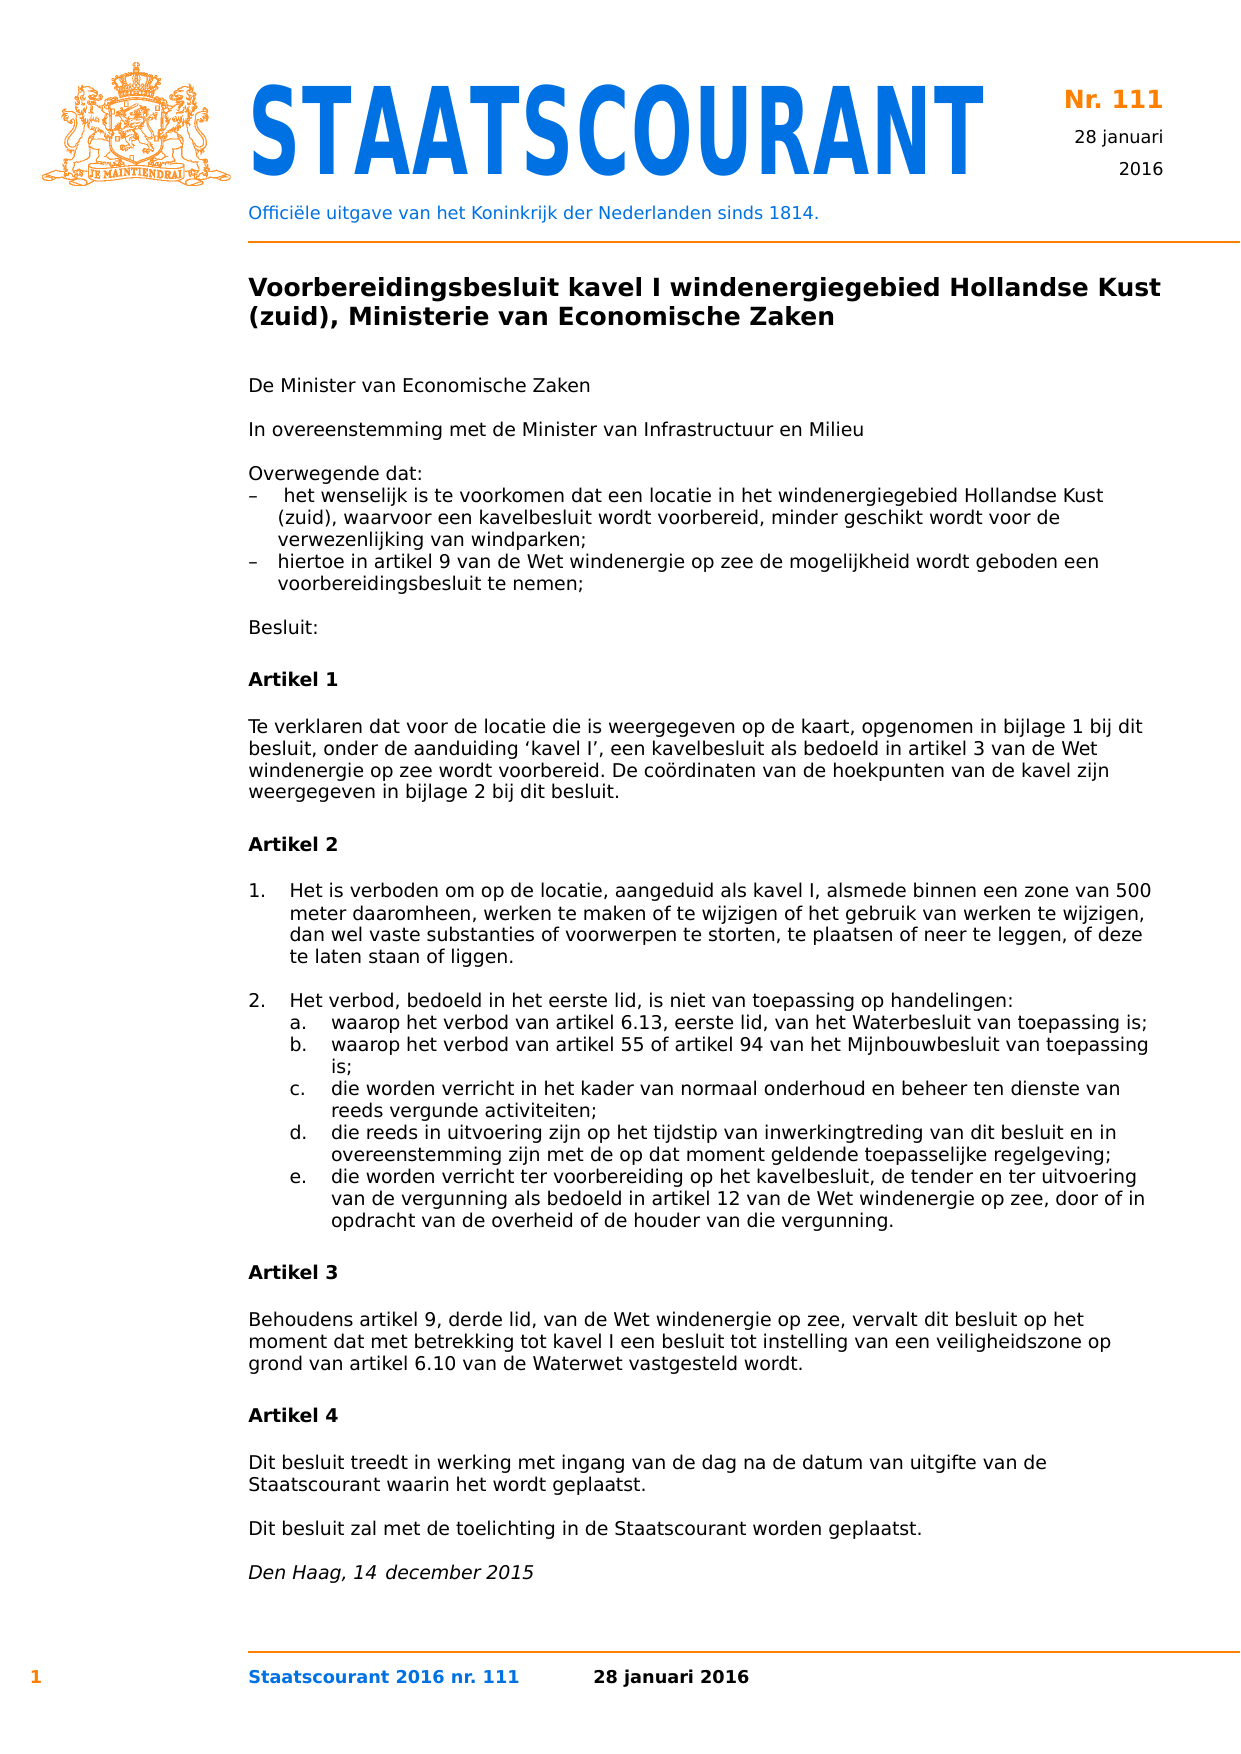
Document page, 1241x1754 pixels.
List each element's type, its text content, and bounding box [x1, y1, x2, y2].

text – het wenselijk is te voorkomen dat een locatie in het windenergiegebied Hollandse Kust (zuid), waarvoor een kavelbesluit wordt voorbereid, minder geschikt wordt voor de verwezenlijking van windparken; [248, 485, 1163, 551]
text c. die worden verricht in het kader van normaal onderhoud en beheer ten dienste van reeds vergunde activiteiten; [289, 1078, 1163, 1122]
picture [41, 62, 231, 186]
text – hiertoe in artikel 9 van de Wet windenergie op zee de mogelijkheid wordt geboden een voorbereidingsbesluit te nemen; [248, 551, 1163, 595]
text Den Haag, 14 december 2015 [248, 1562, 1163, 1583]
text 1. Het is verboden om op de locatie, aangeduid als kavel I, alsmede binnen een zone van 500 meter daaromheen, werken te maken of te wijzigen of het gebruik van werken te wijzigen, dan wel vaste substanties of voorwerpen te storten, te plaatsen of neer te leggen, of deze te laten staan of liggen. [248, 880, 1163, 968]
subtitle Artikel 2 [248, 833, 1163, 855]
subtitle Voorbereidingsbesluit kavel I windenergiegebied Hollandse Kust (zuid), Ministerie van Economische Zaken [248, 273, 1163, 331]
text e. die worden verricht ter voorbereiding op het kavelbesluit, de tender en ter uitvoering van de vergunning als bedoeld in artikel 12 van de Wet windenergie op zee, door of in opdracht van de overheid of de houder van die vergunning. [289, 1166, 1163, 1232]
text Dit besluit treedt in werking met ingang van de dag na de datum van uitgifte van de Staatscourant waarin het wordt geplaatst. [248, 1452, 1163, 1496]
text Besluit: [248, 617, 1163, 638]
table_cell Officiële uitgave van het Koninkrijk der Nederlanden sinds 1814. [248, 203, 1240, 241]
text Dit besluit zal met de toelichting in de Staatscourant worden geplaatst. [248, 1518, 1163, 1540]
table_cell 28 januari [998, 121, 1240, 153]
text a. waarop het verbod van artikel 6.13, eerste lid, van het Waterbesluit van toepassing is; [289, 1012, 1163, 1034]
subtitle Artikel 4 [248, 1405, 1163, 1427]
subtitle Artikel 3 [248, 1262, 1163, 1284]
text d. die reeds in uitvoering zijn op het tijdstip van inwerkingtreding van dit besluit en in overeenstemming zijn met de op dat moment geldende toepasselijke regelgeving; [289, 1122, 1163, 1166]
table_header Nr. 111 [998, 62, 1240, 121]
text 2. Het verbod, bedoeld in het eerste lid, is niet van toepassing op handelingen: [248, 990, 1163, 1012]
subtitle Artikel 1 [248, 668, 1163, 691]
table_header STAATSCOURANT [248, 62, 998, 203]
text Overwegende dat: [248, 463, 1163, 485]
text Behoudens artikel 9, derde lid, van de Wet windenergie op zee, vervalt dit besluit op het moment dat met betrekking tot kavel I een besluit tot instelling van een veiligheidszone op grond van artikel 6.10 van de Waterwet vastgesteld wordt. [248, 1309, 1163, 1375]
text Te verklaren dat voor de locatie die is weergegeven op de kaart, opgenomen in bijlage 1 bij dit besluit, onder de aanduiding ‘kavel I’, een kavelbesluit als bedoeld in artikel 3 van de Wet windenergie op zee wordt voorbereid. De coördinaten van de hoekpunten van de kavel zijn weergegeven in bijlage 2 bij dit besluit. [248, 716, 1163, 803]
text De Minister van Economische Zaken [248, 375, 1163, 397]
table_header [25, 62, 248, 241]
table_cell 2016 [998, 153, 1240, 203]
text In overeenstemming met de Minister van Infrastructuur en Milieu [248, 419, 1163, 441]
text b. waarop het verbod van artikel 55 of artikel 94 van het Mijnbouwbesluit van toepassing is; [289, 1034, 1163, 1078]
